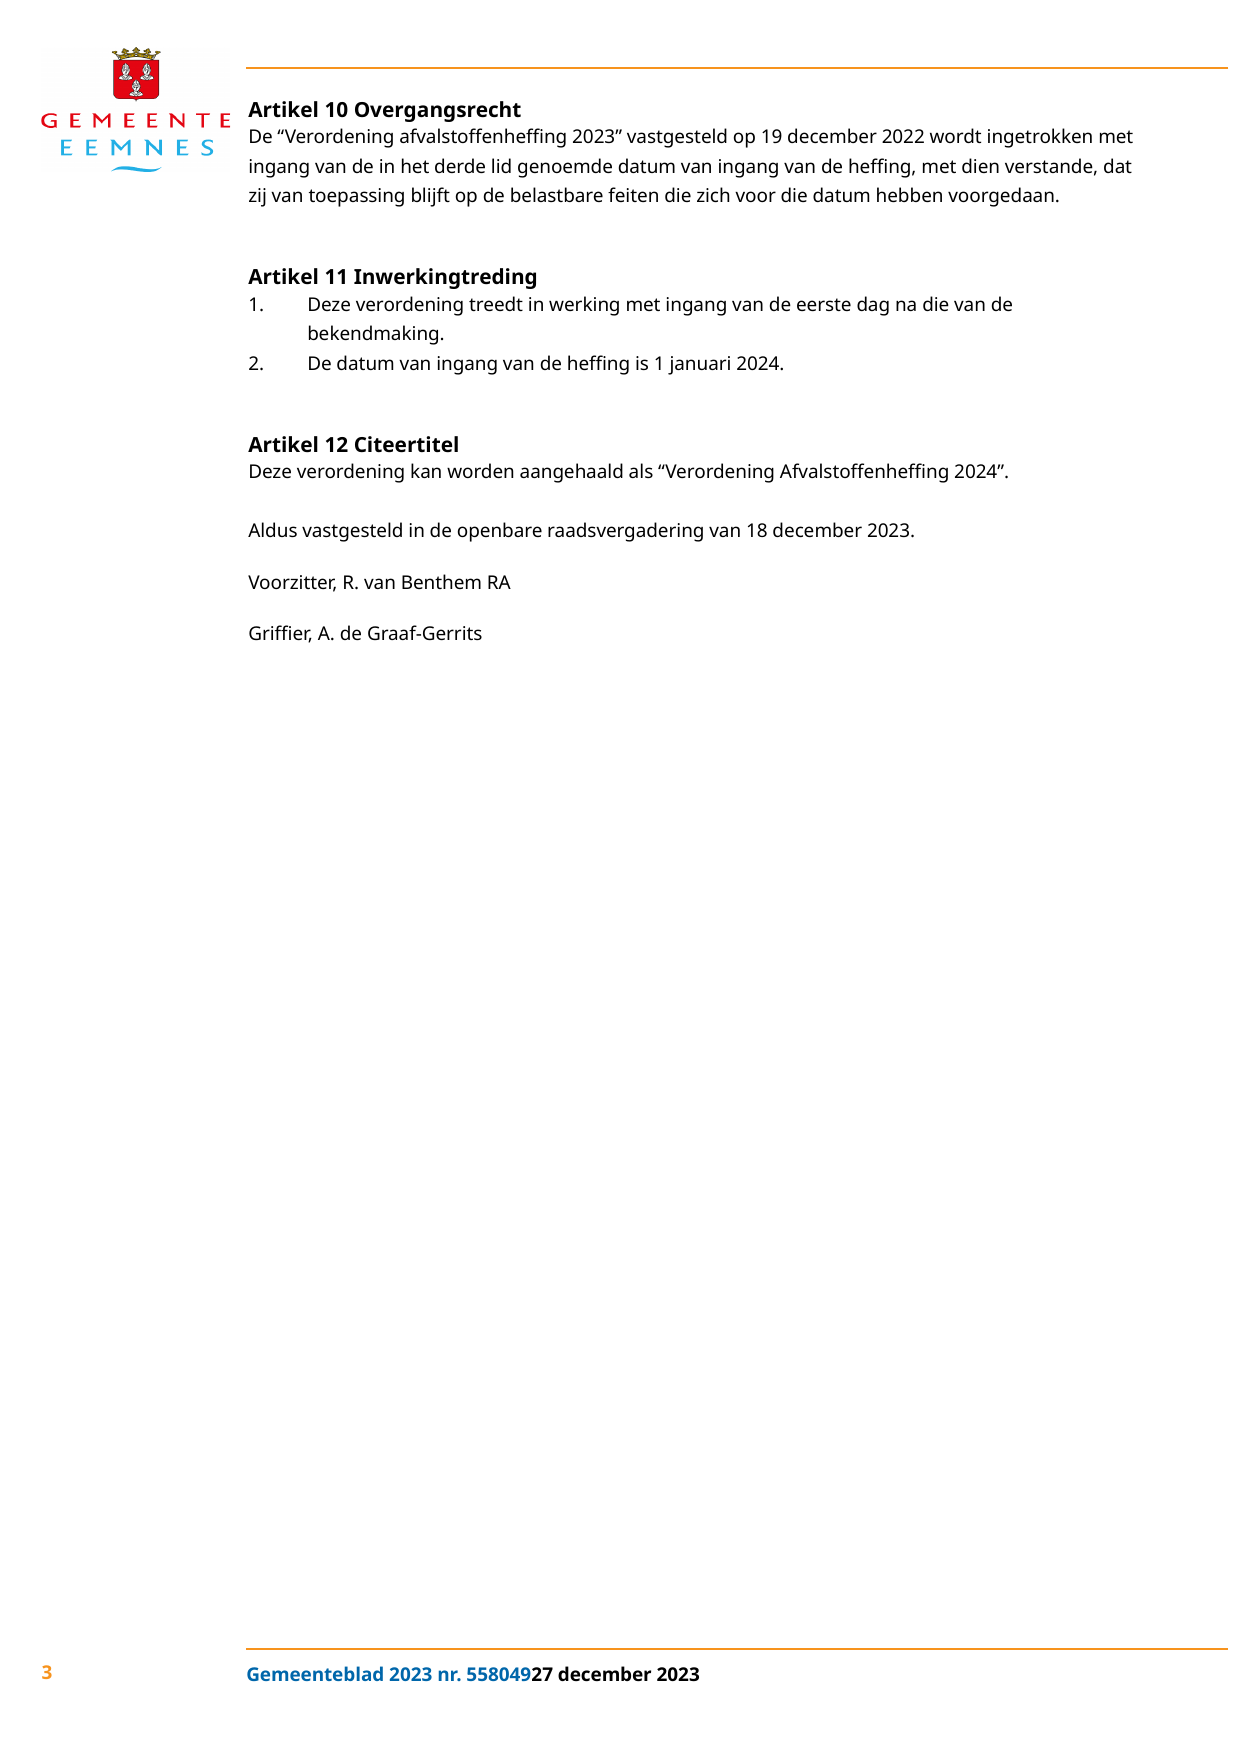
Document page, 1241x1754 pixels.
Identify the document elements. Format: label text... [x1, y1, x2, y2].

text Artikel 12 Citeertitel [248, 430, 1152, 458]
list De datum van ingang van de heffing is 1 januari 2024. [248, 350, 1152, 376]
picture [41, 47, 231, 172]
text De “Verordening afvalstoffenheffing 2023” vastgesteld op 19 december 2022 wordt ingetrokken met ingang van de in het derde lid genoemde datum van ingang van de heffing, met dien verstande, dat zij van toepassing blijft op de belastbare feiten die zich voor die datum hebben voorgedaan. [248, 123, 1152, 208]
list Deze verordening treedt in werking met ingang van de eerste dag na die van de bekendmaking. [248, 291, 1152, 346]
text Artikel 11 Inwerkingtreding [248, 262, 1152, 291]
text Deze verordening kan worden aangehaald als “Verordening Afvalstoffenheffing 2024”. [248, 458, 1152, 484]
text Artikel 10 Overgangsrecht [248, 95, 1152, 123]
text Aldus vastgesteld in de openbare raadsvergadering van 18 december 2023. [248, 518, 1152, 543]
text Voorzitter, R. van Benthem RA [248, 569, 1152, 595]
text Griffier, A. de Graaf-Gerrits [248, 621, 1152, 646]
